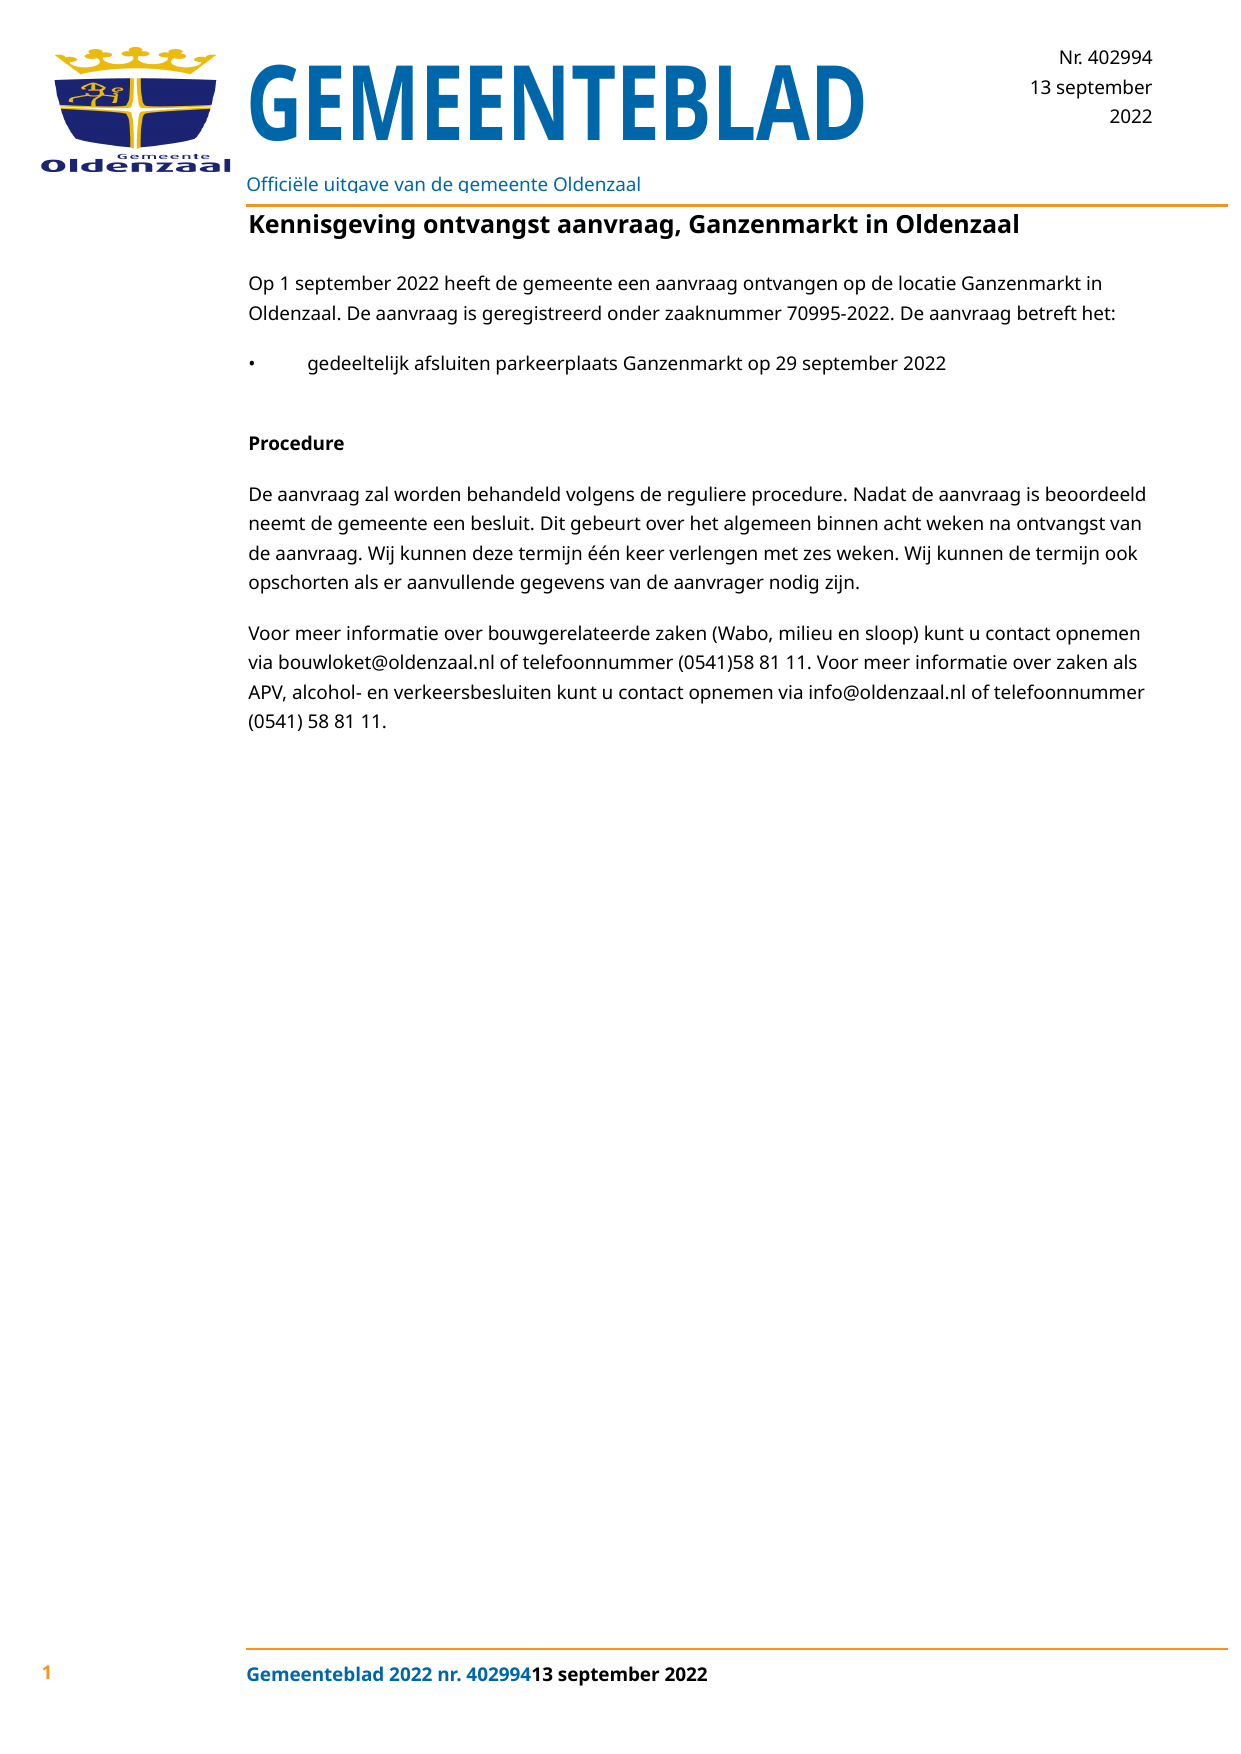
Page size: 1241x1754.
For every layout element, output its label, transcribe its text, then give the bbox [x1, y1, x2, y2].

text Voor meer informatie over bouwgerelateerde zaken (Wabo, milieu en sloop) kunt u contact opnemen via bouwloket@oldenzaal.nl of telefoonnummer (0541)58 81 11. Voor meer informatie over zaken als APV, alcohol- en verkeersbesluiten kunt u contact opnemen via info@oldenzaal.nl of telefoonnummer (0541) 58 81 11. [248, 620, 1152, 734]
picture [41, 47, 231, 172]
text Op 1 september 2022 heeft de gemeente een aanvraag ontvangen op de locatie Ganzenmarkt in Oldenzaal. De aanvraag is geregistreerd onder zaaknummer 70995-2022. De aanvraag betreft het: [248, 270, 1152, 326]
text Procedure [248, 430, 1152, 456]
text Kennisgeving ontvangst aanvraag, Ganzenmarkt in Oldenzaal [248, 207, 1152, 241]
text De aanvraag zal worden behandeld volgens de reguliere procedure. Nadat de aanvraag is beoordeeld neemt de gemeente een besluit. Dit gebeurt over het algemeen binnen acht weken na ontvangst van de aanvraag. Wij kunnen deze termijn één keer verlengen met zes weken. Wij kunnen de termijn ook opschorten als er aanvullende gegevens van de aanvrager nodig zijn. [248, 481, 1152, 595]
list gedeeltelijk afsluiten parkeerplaats Ganzenmarkt op 29 september 2022 [248, 350, 1152, 376]
